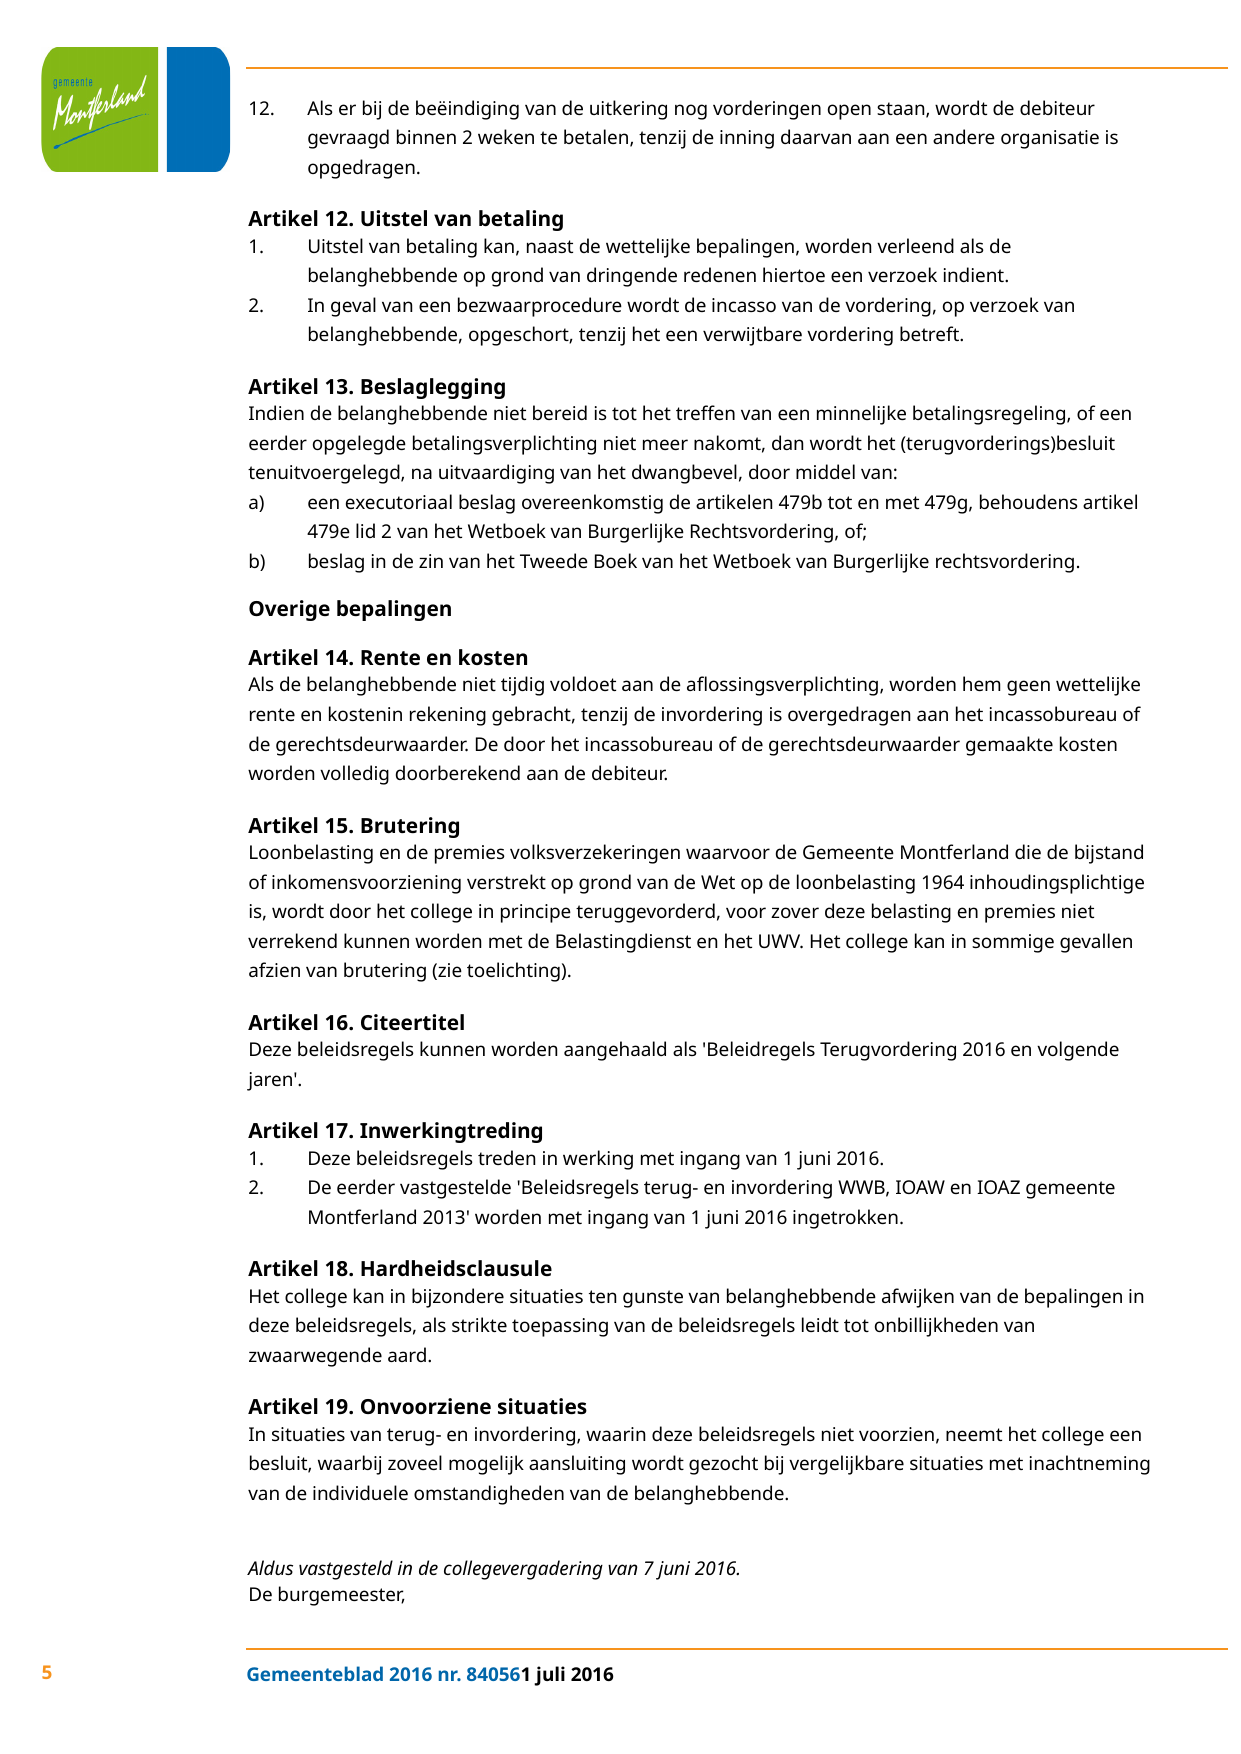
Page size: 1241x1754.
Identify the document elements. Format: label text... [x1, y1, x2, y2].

text Artikel 18. Hardheidsclausule [248, 1254, 1152, 1283]
text Artikel 19. Onvoorziene situaties [248, 1392, 1152, 1421]
text Loonbelasting en de premies volksverzekeringen waarvoor de Gemeente Montferland die de bijstand of inkomensvoorziening verstrekt op grond van de Wet op de loonbelasting 1964 inhoudingsplichtige is, wordt door het college in principe teruggevorderd, voor zover deze belasting en premies niet verrekend kunnen worden met de Belastingdienst en het UWV. Het college kan in sommige gevallen afzien van brutering (zie toelichting). [248, 839, 1152, 983]
text Artikel 16. Citeertitel [248, 1008, 1152, 1036]
text De burgemeester, [248, 1581, 1152, 1607]
text Artikel 17. Inwerkingtreding [248, 1116, 1152, 1145]
list beslag in de zin van het Tweede Boek van het Wetboek van Burgerlijke rechtsvordering. [248, 548, 1152, 574]
text In situaties van terug- en invordering, waarin deze beleidsregels niet voorzien, neemt het college een besluit, waarbij zoveel mogelijk aansluiting wordt gezocht bij vergelijkbare situaties met inachtneming van de individuele omstandigheden van de belanghebbende. [248, 1421, 1152, 1506]
list een executoriaal beslag overeenkomstig de artikelen 479b tot en met 479g, behoudens artikel 479e lid 2 van het Wetboek van Burgerlijke Rechtsvordering, of; [248, 489, 1152, 544]
text Artikel 12. Uitstel van betaling [248, 204, 1152, 233]
text Artikel 13. Beslaglegging [248, 372, 1152, 400]
list Uitstel van betaling kan, naast de wettelijke bepalingen, worden verleend als de belanghebbende op grond van dringende redenen hiertoe een verzoek indient. [248, 233, 1152, 288]
text Artikel 15. Brutering [248, 811, 1152, 839]
text Aldus vastgesteld in de collegevergadering van 7 juni 2016. [248, 1555, 1152, 1581]
list In geval van een bezwaarprocedure wordt de incasso van de vordering, op verzoek van belanghebbende, opgeschort, tenzij het een verwijtbare vordering betreft. [248, 292, 1152, 347]
list De eerder vastgestelde 'Beleidsregels terug- en invordering WWB, IOAW en IOAZ gemeente Montferland 2013' worden met ingang van 1 juni 2016 ingetrokken. [248, 1174, 1152, 1230]
picture [41, 47, 231, 172]
list Deze beleidsregels treden in werking met ingang van 1 juni 2016. [248, 1145, 1152, 1171]
text Het college kan in bijzondere situaties ten gunste van belanghebbende afwijken van de bepalingen in deze beleidsregels, als strikte toepassing van de beleidsregels leidt tot onbillijkheden van zwaarwegende aard. [248, 1283, 1152, 1368]
text Overige bepalingen [248, 594, 1152, 622]
list Als er bij de beëindiging van de uitkering nog vorderingen open staan, wordt de debiteur gevraagd binnen 2 weken te betalen, tenzij de inning daarvan aan een andere organisatie is opgedragen. [248, 95, 1152, 180]
text Als de belanghebbende niet tijdig voldoet aan de aflossingsverplichting, worden hem geen wettelijke rente en kostenin rekening gebracht, tenzij de invordering is overgedragen aan het incassobureau of de gerechtsdeurwaarder. De door het incassobureau of de gerechtsdeurwaarder gemaakte kosten worden volledig doorberekend aan de debiteur. [248, 672, 1152, 786]
text Indien de belanghebbende niet bereid is tot het treffen van een minnelijke betalingsregeling, of een eerder opgelegde betalingsverplichting niet meer nakomt, dan wordt het (terugvorderings)besluit tenuitvoergelegd, na uitvaardiging van het dwangbevel, door middel van: [248, 400, 1152, 485]
text Deze beleidsregels kunnen worden aangehaald als 'Beleidregels Terugvordering 2016 en volgende jaren'. [248, 1036, 1152, 1092]
text Artikel 14. Rente en kosten [248, 643, 1152, 672]
